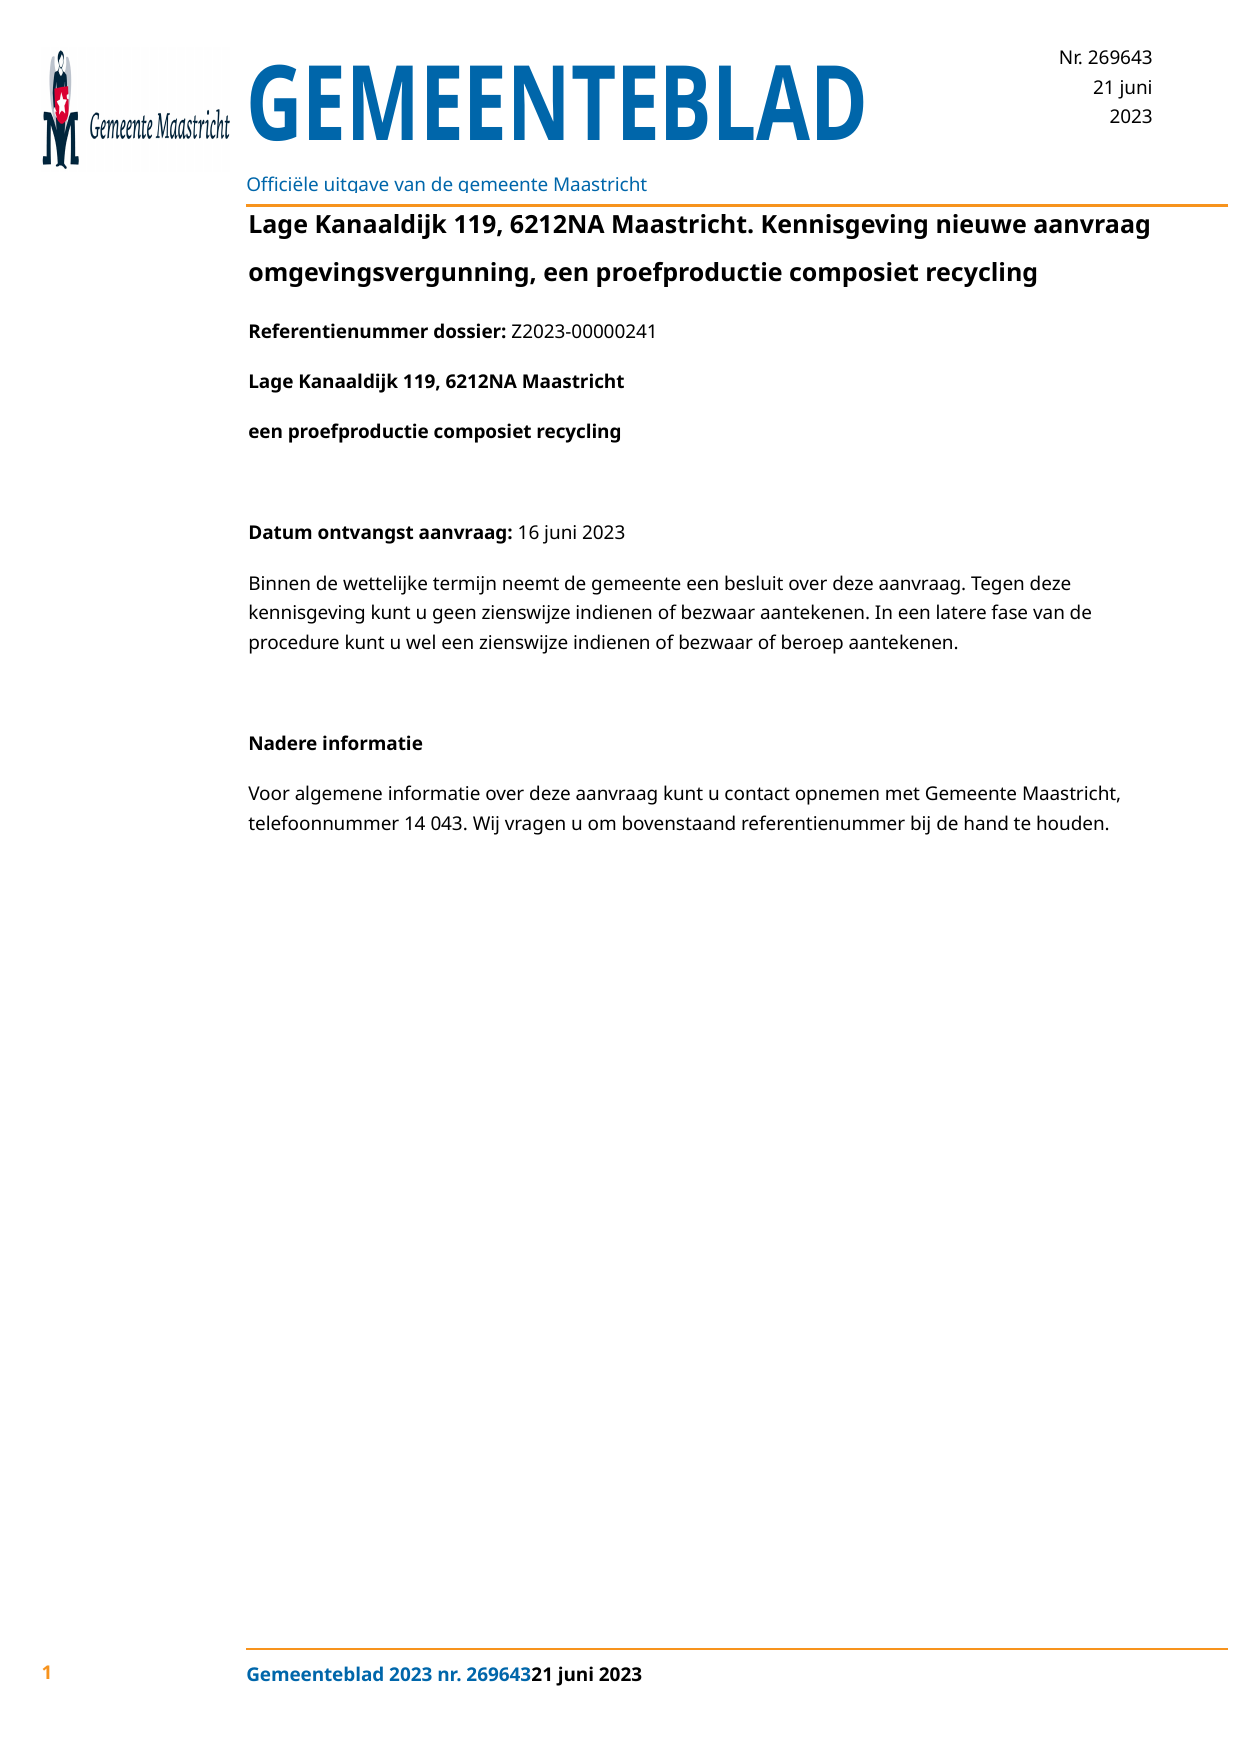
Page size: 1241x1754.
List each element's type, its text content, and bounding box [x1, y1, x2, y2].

text een proefproductie composiet recycling [248, 419, 1152, 444]
text Referentienummer dossier: Z2023-00000241 [248, 318, 1152, 344]
text Voor algemene informatie over deze aanvraag kunt u contact opnemen met Gemeente Maastricht, telefoonnummer 14 043. Wij vragen u om bovenstaand referentienummer bij de hand te houden. [248, 780, 1152, 836]
text Lage Kanaaldijk 119, 6212NA Maastricht. Kennisgeving nieuwe aanvraag omgevingsvergunning, een proefproductie composiet recycling [248, 207, 1152, 288]
text Lage Kanaaldijk 119, 6212NA Maastricht [248, 368, 1152, 394]
text Datum ontvangst aanvraag: 16 juni 2023 [248, 519, 1152, 545]
picture [41, 47, 231, 172]
text Nadere informatie [248, 730, 1152, 756]
text Binnen de wettelijke termijn neemt de gemeente een besluit over deze aanvraag. Tegen deze kennisgeving kunt u geen zienswijze indienen of bezwaar aantekenen. In een latere fase van de procedure kunt u wel een zienswijze indienen of bezwaar of beroep aantekenen. [248, 570, 1152, 655]
